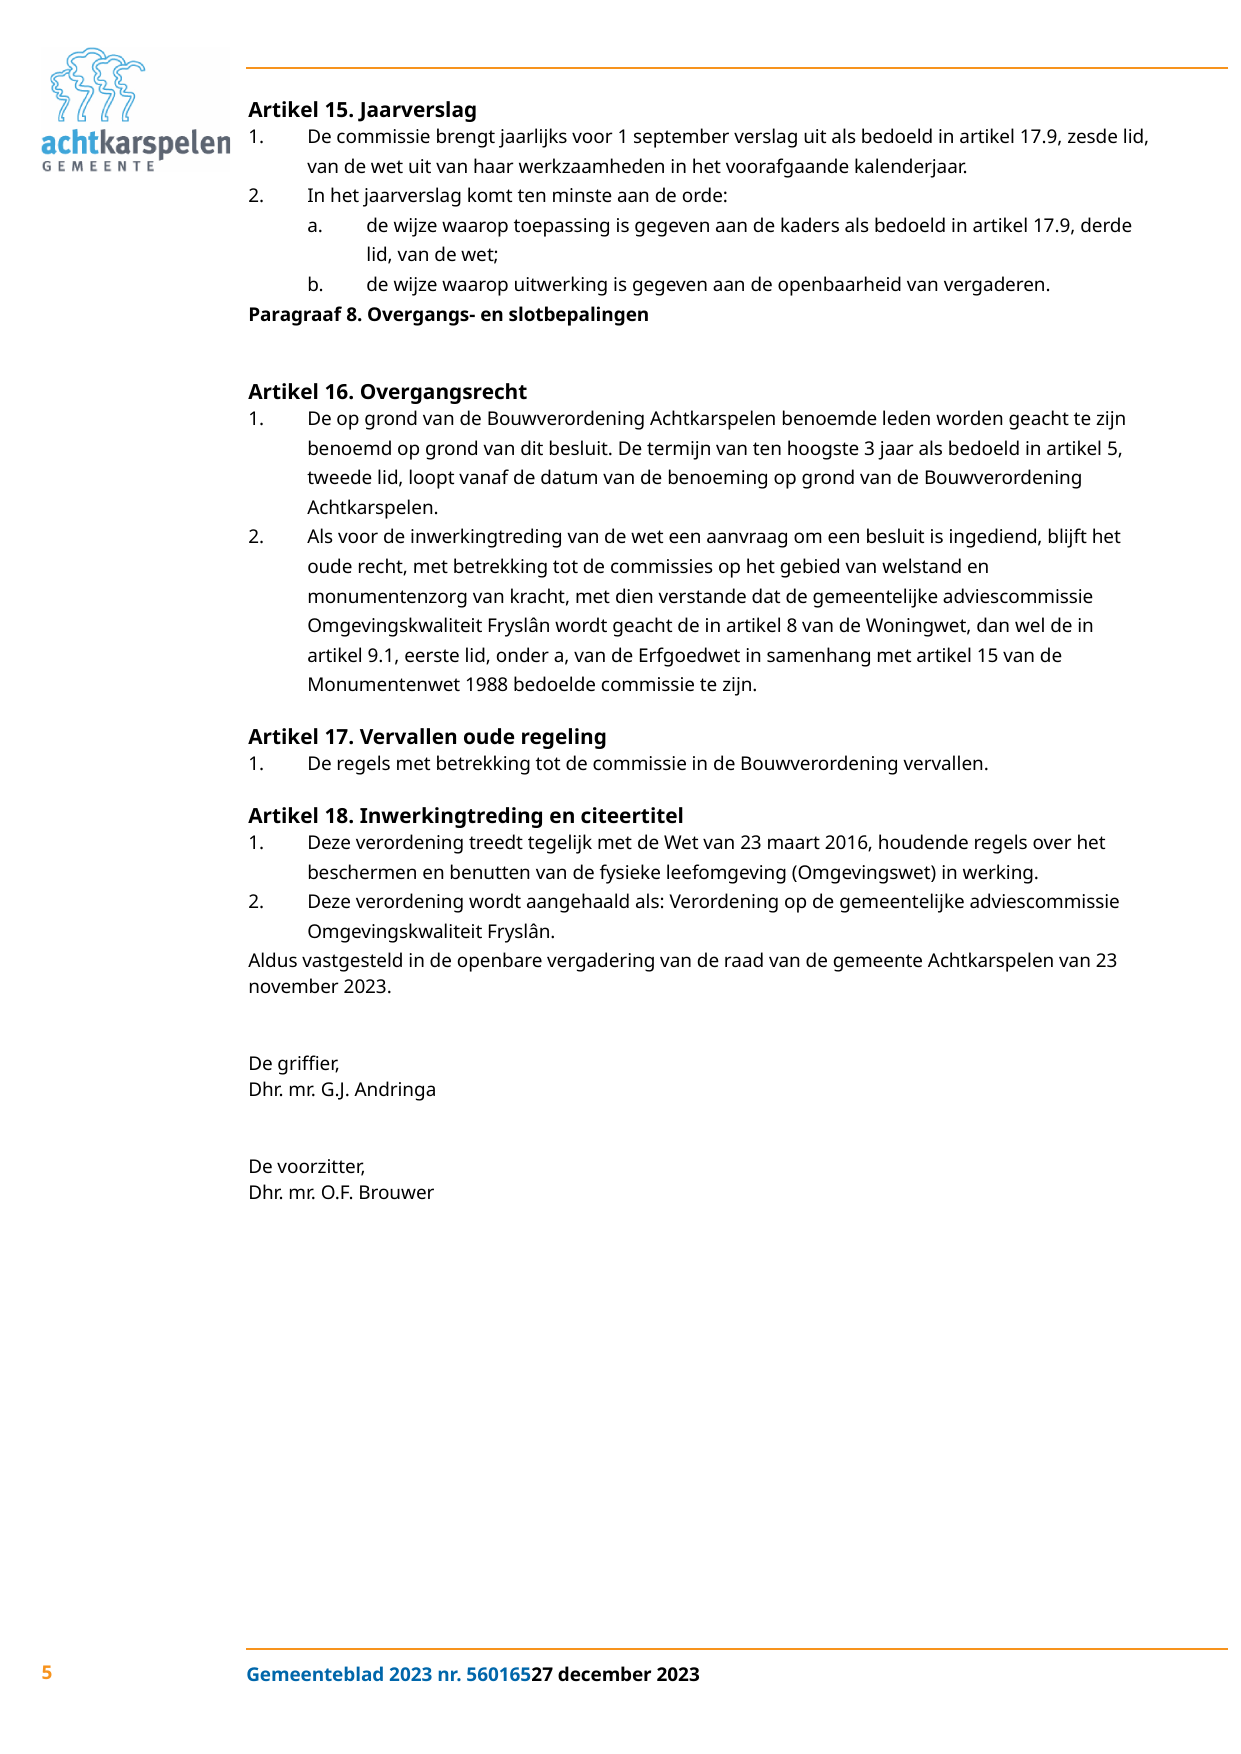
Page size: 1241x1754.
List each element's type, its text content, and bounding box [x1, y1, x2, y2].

list In het jaarverslag komt ten minste aan de orde: [248, 182, 1152, 208]
list De op grond van de Bouwverordening Achtkarspelen benoemde leden worden geacht te zijn benoemd op grond van dit besluit. De termijn van ten hoogste 3 jaar als bedoeld in artikel 5, tweede lid, loopt vanaf de datum van de benoeming op grond van de Bouwverordening Achtkarspelen. [248, 405, 1152, 520]
text Artikel 15. Jaarverslag [248, 95, 1152, 123]
list De regels met betrekking tot de commissie in de Bouwverordening vervallen. [248, 750, 1152, 776]
text Paragraaf 8. Overgangs- en slotbepalingen [248, 301, 1152, 326]
text Artikel 16. Overgangsrecht [248, 377, 1152, 405]
list de wijze waarop toepassing is gegeven aan de kaders als bedoeld in artikel 17.9, derde lid, van de wet; [307, 212, 1152, 267]
text De voorzitter, [248, 1153, 1152, 1179]
text De griffier, [248, 1051, 1152, 1076]
list de wijze waarop uitwerking is gegeven aan de openbaarheid van vergaderen. [307, 271, 1152, 297]
list Als voor de inwerkingtreding van de wet een aanvraag om een besluit is ingediend, blijft het oude recht, met betrekking tot de commissies op het gebied van welstand en monumentenzorg van kracht, met dien verstande dat de gemeentelijke adviescommissie Omgevingskwaliteit Fryslân wordt geacht de in artikel 8 van de Woningwet, dan wel de in artikel 9.1, eerste lid, onder a, van de Erfgoedwet in samenhang met artikel 15 van de Monumentenwet 1988 bedoelde commissie te zijn. [248, 524, 1152, 697]
text Artikel 18. Inwerkingtreding en citeertitel [248, 801, 1152, 829]
text Aldus vastgesteld in de openbare vergadering van de raad van de gemeente Achtkarspelen van 23 november 2023. [248, 948, 1152, 999]
text Dhr. mr. O.F. Brouwer [248, 1179, 1152, 1205]
list De commissie brengt jaarlijks voor 1 september verslag uit als bedoeld in artikel 17.9, zesde lid, van de wet uit van haar werkzaamheden in het voorafgaande kalenderjaar. [248, 123, 1152, 178]
list Deze verordening treedt tegelijk met de Wet van 23 maart 2016, houdende regels over het beschermen en benutten van de fysieke leefomgeving (Omgevingswet) in werking. [248, 829, 1152, 884]
list Deze verordening wordt aangehaald als: Verordening op de gemeentelijke adviescommissie Omgevingskwaliteit Fryslân. [248, 888, 1152, 944]
text Artikel 17. Vervallen oude regeling [248, 722, 1152, 750]
picture [41, 47, 231, 172]
text Dhr. mr. G.J. Andringa [248, 1076, 1152, 1102]
